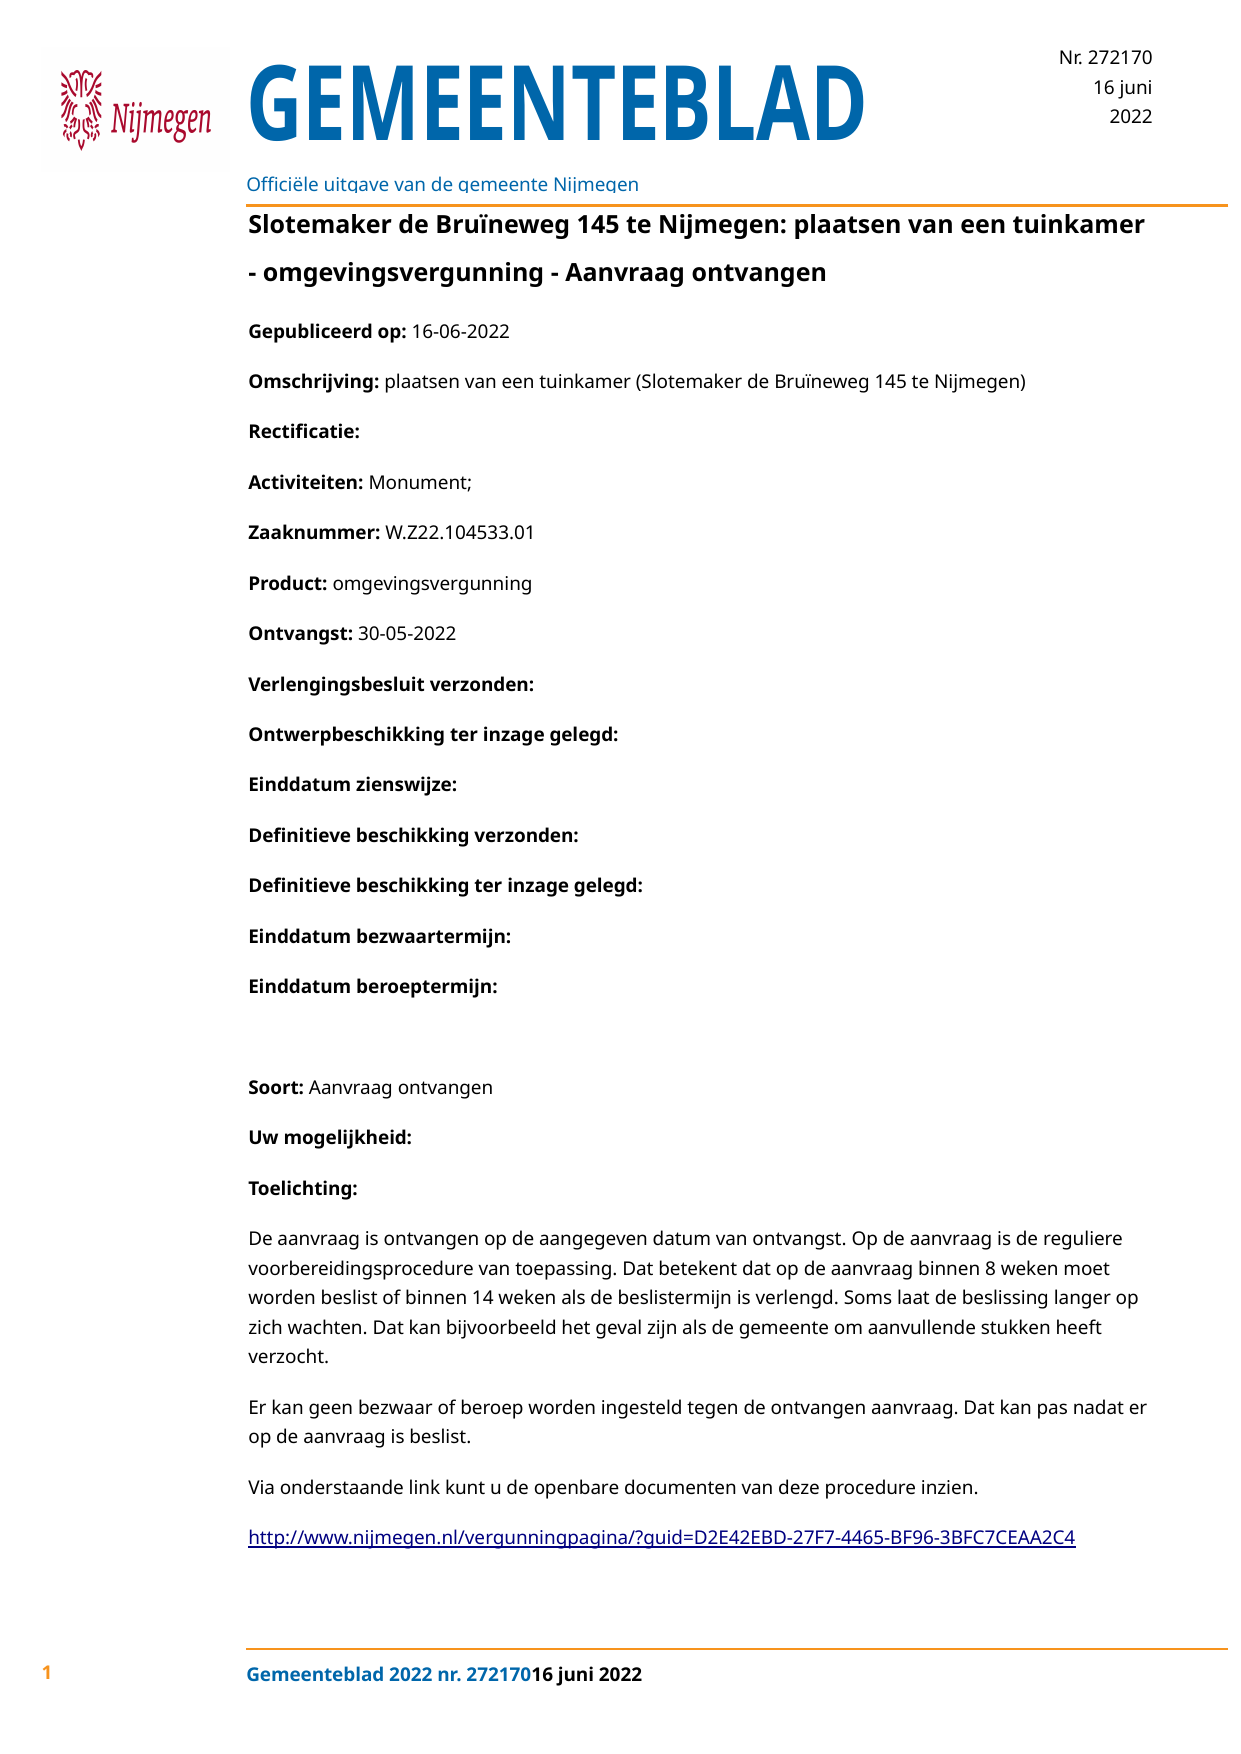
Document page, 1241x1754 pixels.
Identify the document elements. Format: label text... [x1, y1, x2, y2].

picture [41, 47, 231, 172]
text Definitieve beschikking ter inzage gelegd: [248, 872, 1152, 898]
text Gepubliceerd op: 16-06-2022 [248, 318, 1152, 344]
text Rectificatie: [248, 419, 1152, 444]
text Product: omgevingsvergunning [248, 570, 1152, 596]
text Er kan geen bezwaar of beroep worden ingesteld tegen de ontvangen aanvraag. Dat kan pas nadat er op de aanvraag is beslist. [248, 1394, 1152, 1449]
text De aanvraag is ontvangen op de aangegeven datum van ontvangst. Op de aanvraag is de reguliere voorbereidingsprocedure van toepassing. Dat betekent dat op de aanvraag binnen 8 weken moet worden beslist of binnen 14 weken als de beslistermijn is verlengd. Soms laat de beslissing langer op zich wachten. Dat kan bijvoorbeeld het geval zijn als de gemeente om aanvullende stukken heeft verzocht. [248, 1225, 1152, 1369]
text Slotemaker de Bruïneweg 145 te Nijmegen: plaatsen van een tuinkamer - omgevingsvergunning - Aanvraag ontvangen [248, 207, 1152, 288]
text Einddatum zienswijze: [248, 772, 1152, 797]
text Toelichting: [248, 1175, 1152, 1201]
text http://www.nijmegen.nl/vergunningpagina/?guid=D2E42EBD-27F7-4465-BF96-3BFC7CEAA2C4 [248, 1524, 1152, 1550]
text Activiteiten: Monument; [248, 469, 1152, 495]
text Ontvangst: 30-05-2022 [248, 620, 1152, 646]
text Zaaknummer: W.Z22.104533.01 [248, 519, 1152, 545]
text Via onderstaande link kunt u de openbare documenten van deze procedure inzien. [248, 1474, 1152, 1500]
text Definitieve beschikking verzonden: [248, 822, 1152, 848]
text Einddatum bezwaartermijn: [248, 923, 1152, 949]
text Einddatum beroeptermijn: [248, 973, 1152, 999]
text Ontwerpbeschikking ter inzage gelegd: [248, 721, 1152, 747]
text Verlengingsbesluit verzonden: [248, 671, 1152, 697]
text Uw mogelijkheid: [248, 1124, 1152, 1150]
text Omschrijving: plaatsen van een tuinkamer (Slotemaker de Bruïneweg 145 te Nijmegen) [248, 368, 1152, 394]
text Soort: Aanvraag ontvangen [248, 1074, 1152, 1100]
